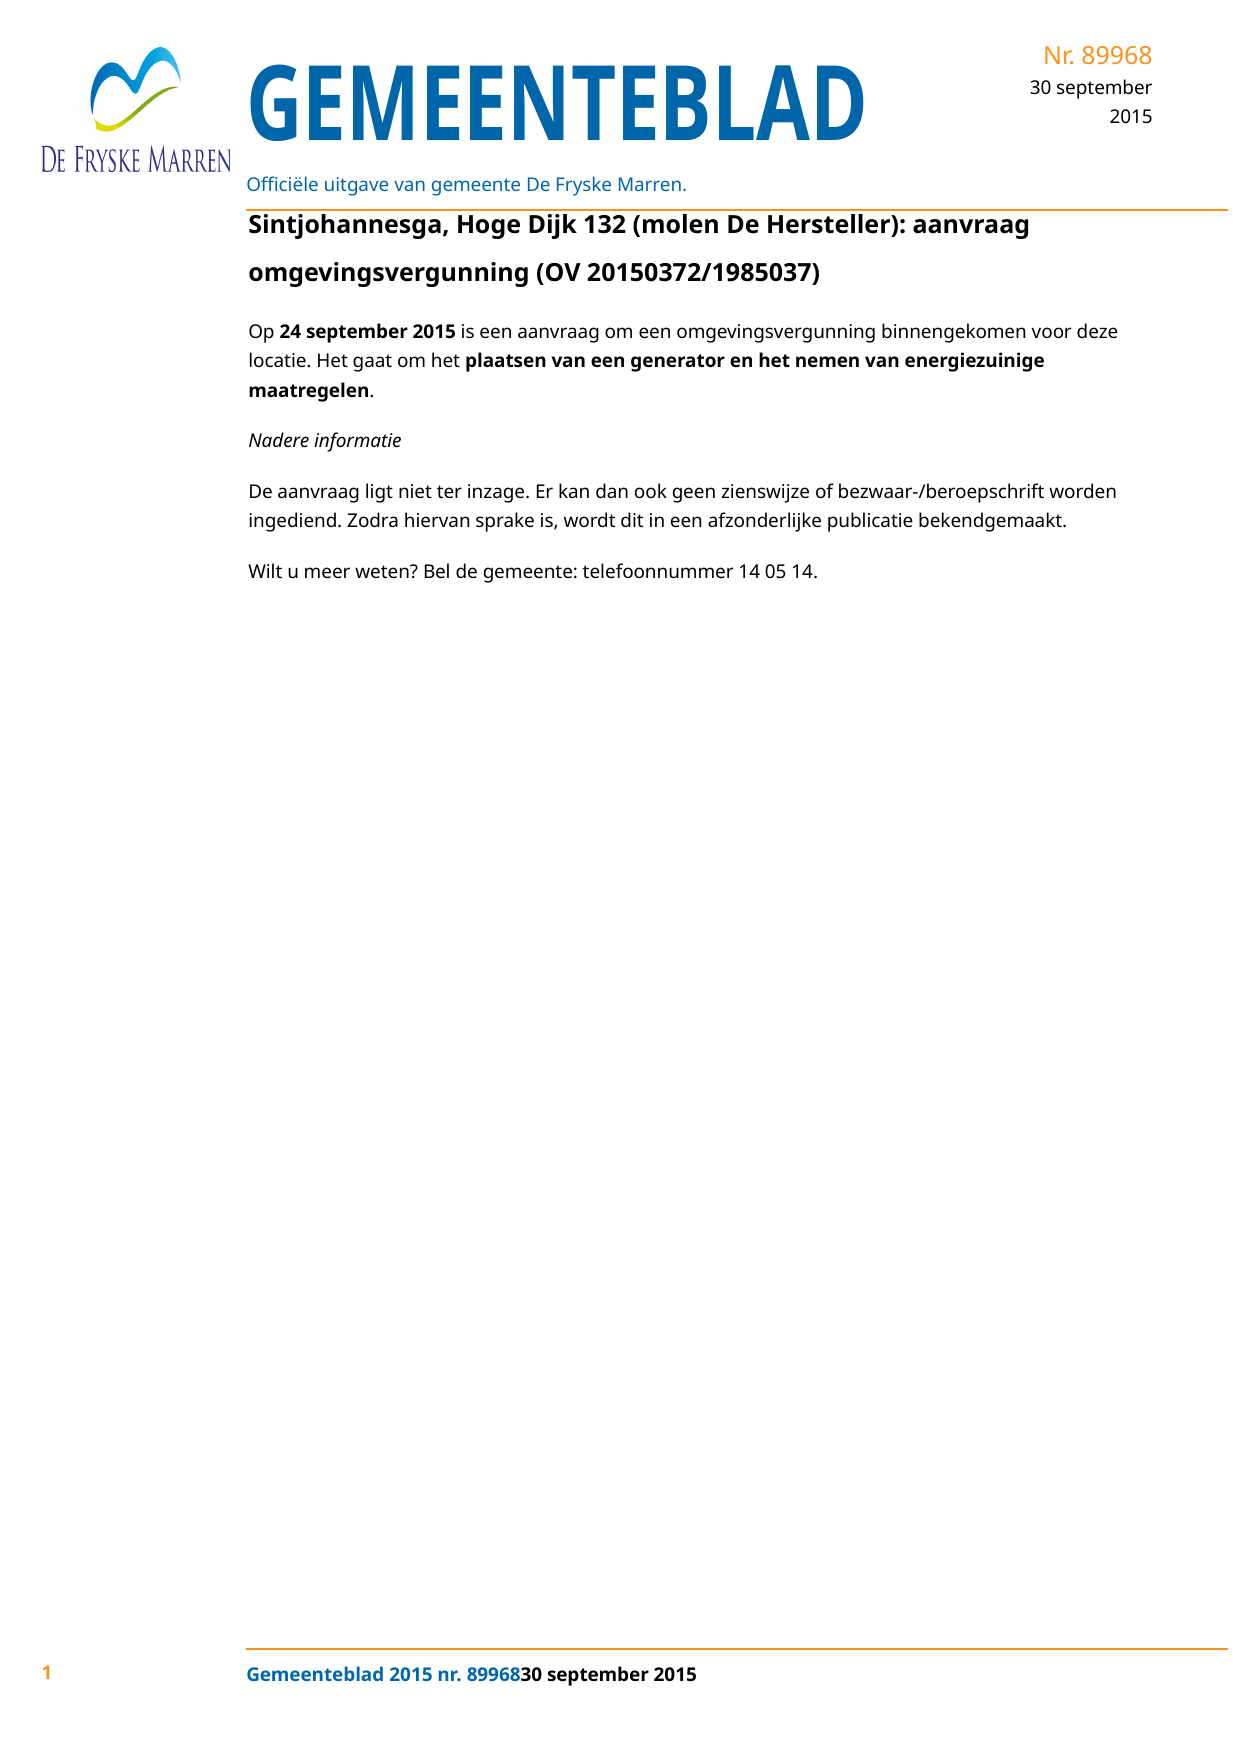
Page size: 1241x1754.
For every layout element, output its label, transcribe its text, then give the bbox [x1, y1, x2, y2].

text Wilt u meer weten? Bel de gemeente: telefoonnummer 14 05 14. [248, 558, 1152, 584]
text Sintjohannesga, Hoge Dijk 132 (molen De Hersteller): aanvraag omgevingsvergunning (OV 20150372/1985037) [248, 211, 1152, 288]
text Nadere informatie [248, 427, 1152, 453]
picture [41, 47, 231, 172]
text De aanvraag ligt niet ter inzage. Er kan dan ook geen zienswijze of bezwaar-/beroepschrift worden ingediend. Zodra hiervan sprake is, wordt dit in een afzonderlijke publicatie bekendgemaakt. [248, 478, 1152, 533]
text Op 24 september 2015 is een aanvraag om een omgevingsvergunning binnengekomen voor deze locatie. Het gaat om het plaatsen van een generator en het nemen van energiezuinige maatregelen. [248, 318, 1152, 403]
